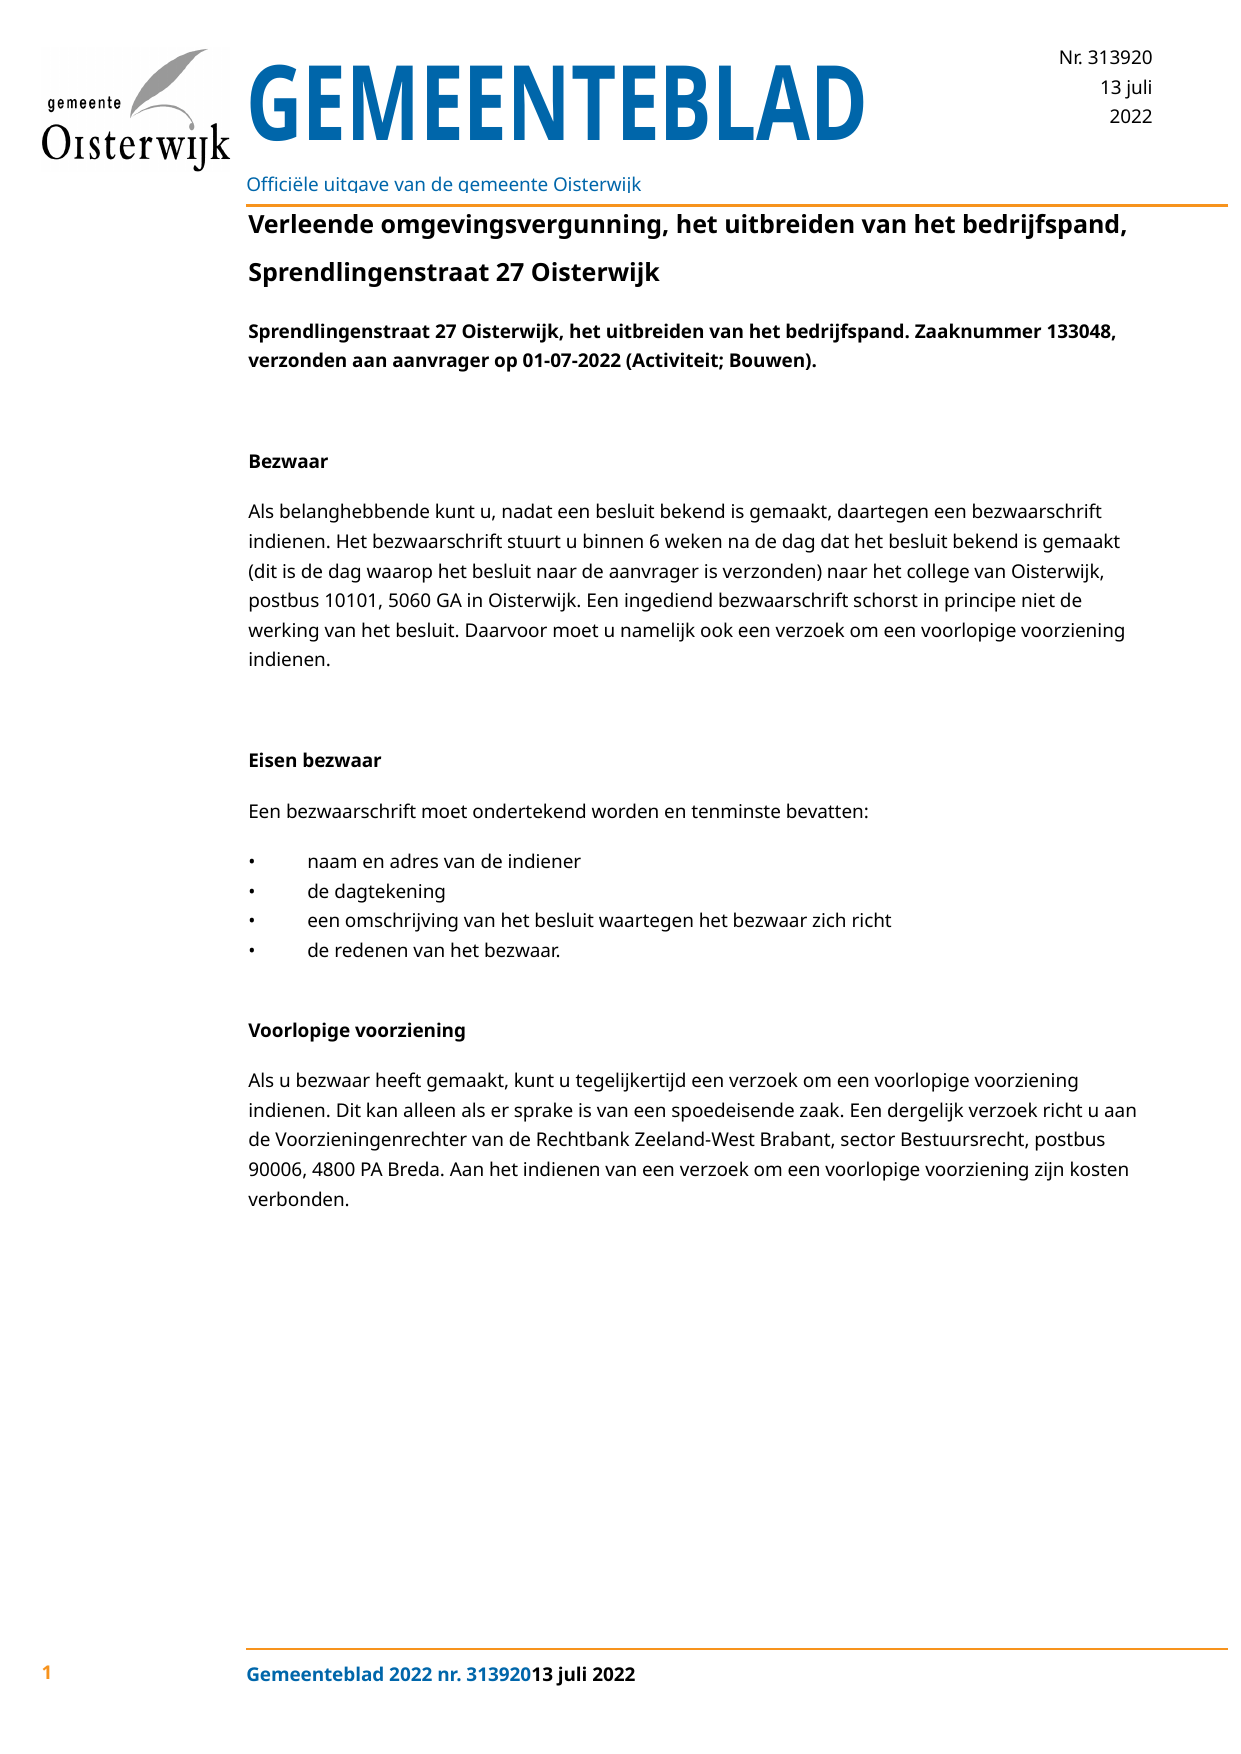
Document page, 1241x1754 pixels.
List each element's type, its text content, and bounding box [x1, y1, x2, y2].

text Voorlopige voorziening [248, 1017, 1152, 1043]
list een omschrijving van het besluit waartegen het bezwaar zich richt [248, 907, 1152, 933]
text Eisen bezwaar [248, 747, 1152, 773]
text Bezwaar [248, 448, 1152, 474]
picture [41, 47, 231, 172]
text Als u bezwaar heeft gemaakt, kunt u tegelijkertijd een verzoek om een voorlopige voorziening indienen. Dit kan alleen als er sprake is van een spoedeisende zaak. Een dergelijk verzoek richt u aan de Voorzieningenrechter van de Rechtbank Zeeland-West Brabant, sector Bestuursrecht, postbus 90006, 4800 PA Breda. Aan het indienen van een verzoek om een voorlopige voorziening zijn kosten verbonden. [248, 1067, 1152, 1212]
text Verleende omgevingsvergunning, het uitbreiden van het bedrijfspand, Sprendlingenstraat 27 Oisterwijk [248, 207, 1152, 288]
list naam en adres van de indiener [248, 848, 1152, 874]
list de dagtekening [248, 878, 1152, 904]
text Als belanghebbende kunt u, nadat een besluit bekend is gemaakt, daartegen een bezwaarschrift indienen. Het bezwaarschrift stuurt u binnen 6 weken na de dag dat het besluit bekend is gemaakt (dit is de dag waarop het besluit naar de aanvrager is verzonden) naar het college van Oisterwijk, postbus 10101, 5060 GA in Oisterwijk. Een ingediend bezwaarschrift schorst in principe niet de werking van het besluit. Daarvoor moet u namelijk ook een verzoek om een voorlopige voorziening indienen. [248, 499, 1152, 672]
text Sprendlingenstraat 27 Oisterwijk, het uitbreiden van het bedrijfspand. Zaaknummer 133048, verzonden aan aanvrager op 01-07-2022 (Activiteit; Bouwen). [248, 318, 1152, 373]
list de redenen van het bezwaar. [248, 937, 1152, 963]
text Een bezwaarschrift moet ondertekend worden en tenminste bevatten: [248, 798, 1152, 824]
